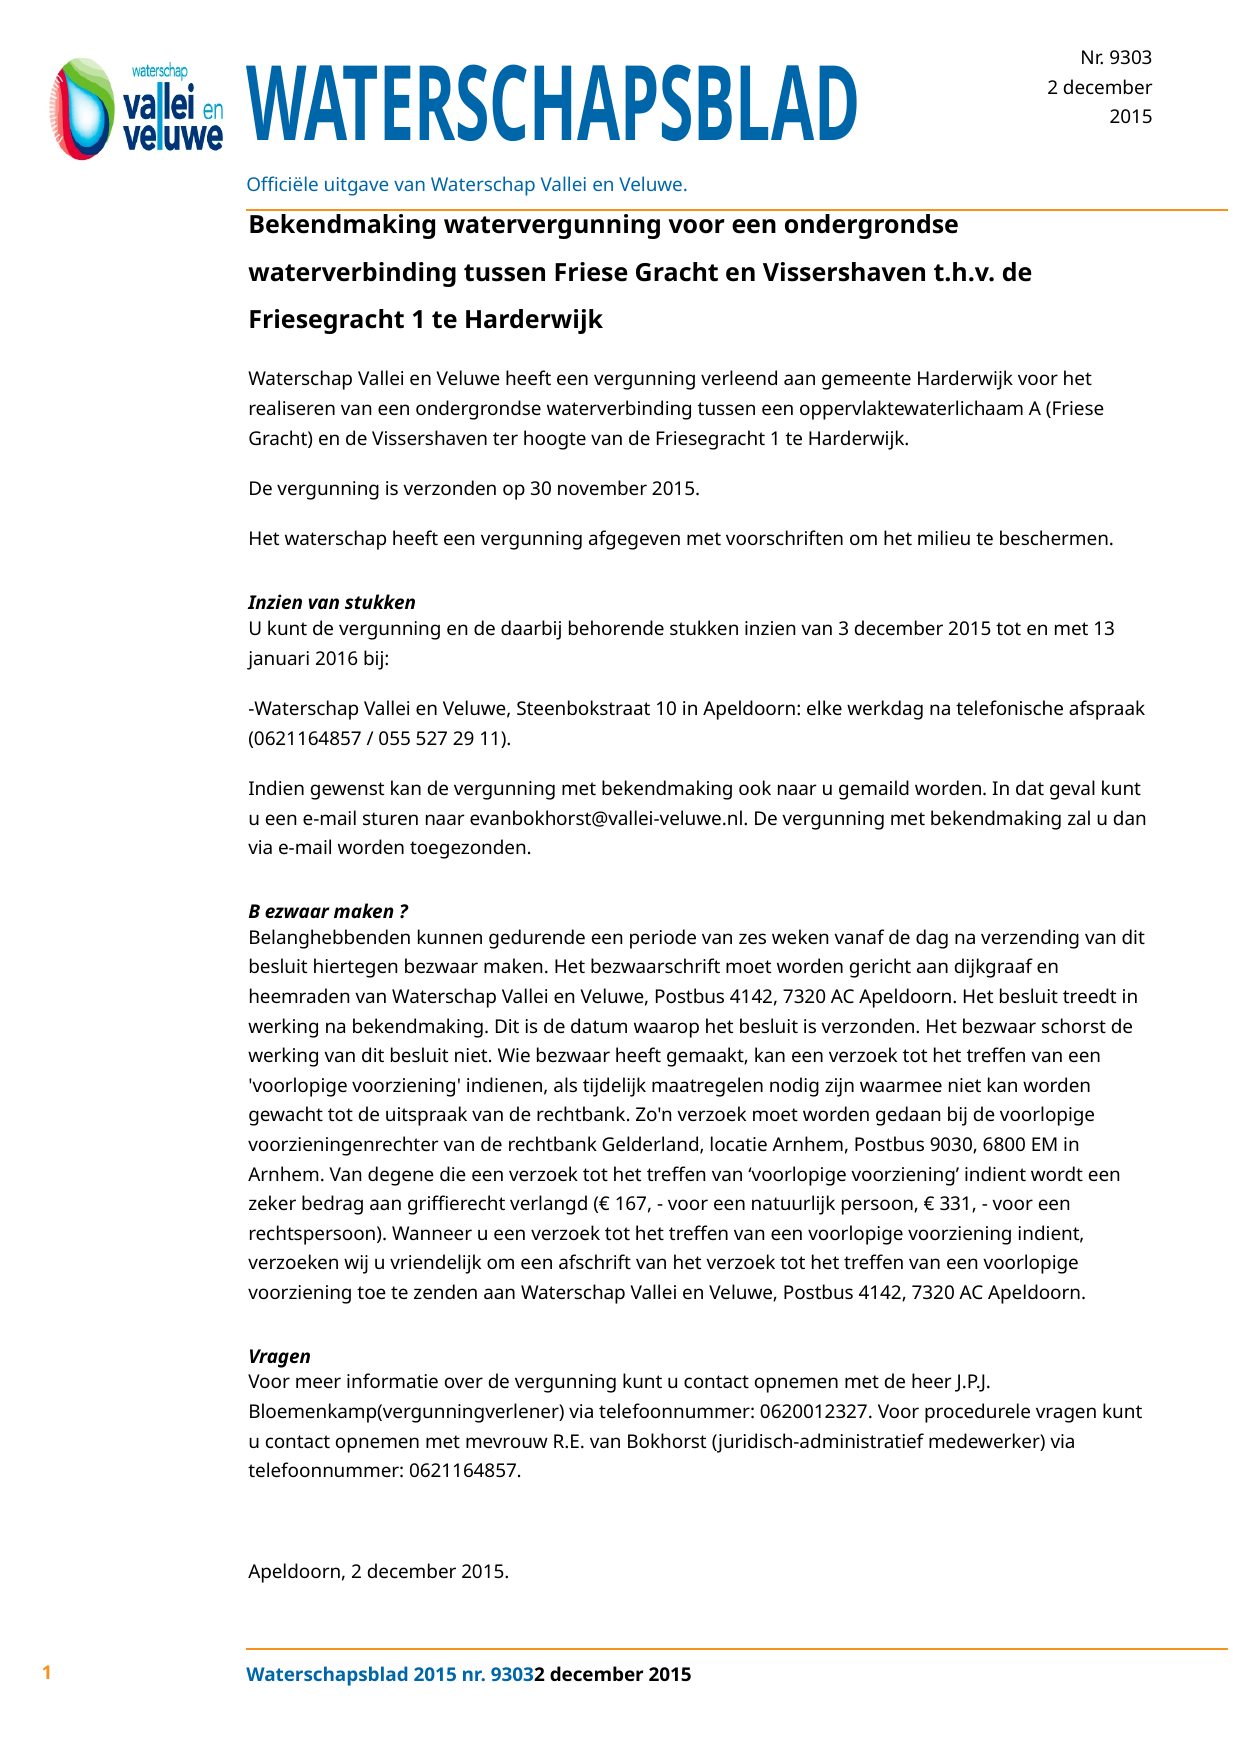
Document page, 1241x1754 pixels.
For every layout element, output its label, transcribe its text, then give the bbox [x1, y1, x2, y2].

text -Waterschap Vallei en Veluwe, Steenbokstraat 10 in Apeldoorn: elke werkdag na telefonische afspraak (0621164857 / 055 527 29 11). [248, 695, 1152, 751]
text Waterschap Vallei en Veluwe heeft een vergunning verleend aan gemeente Harderwijk voor het realiseren van een ondergrondse waterverbinding tussen een oppervlaktewaterlichaam A (Friese Gracht) en de Vissershaven ter hoogte van de Friesegracht 1 te Harderwijk. [248, 366, 1152, 450]
picture [41, 47, 231, 172]
text De vergunning is verzonden op 30 november 2015. [248, 475, 1152, 501]
text Belanghebbenden kunnen gedurende een periode van zes weken vanaf de dag na verzending van dit besluit hiertegen bezwaar maken. Het bezwaarschrift moet worden gericht aan dijkgraaf en heemraden van Waterschap Vallei en Veluwe, Postbus 4142, 7320 AC Apeldoorn. Het besluit treedt in werking na bekendmaking. Dit is de datum waarop het besluit is verzonden. Het bezwaar schorst de werking van dit besluit niet. Wie bezwaar heeft gemaakt, kan een verzoek tot het treffen van een 'voorlopige voorziening' indienen, als tijdelijk maatregelen nodig zijn waarmee niet kan worden gewacht tot de uitspraak van de rechtbank. Zo'n verzoek moet worden gedaan bij de voorlopige voorzieningenrechter van de rechtbank Gelderland, locatie Arnhem, Postbus 9030, 6800 EM in Arnhem. Van degene die een verzoek tot het treffen van ‘voorlopige voorziening’ indient wordt een zeker bedrag aan griffierecht verlangd (€ 167, - voor een natuurlijk persoon, € 331, - voor een rechtspersoon). Wanneer u een verzoek tot het treffen van een voorlopige voorziening indient, verzoeken wij u vriendelijk om een afschrift van het verzoek tot het treffen van een voorlopige voorziening toe te zenden aan Waterschap Vallei en Veluwe, Postbus 4142, 7320 AC Apeldoorn. [248, 924, 1152, 1305]
text Bekendmaking watervergunning voor een ondergrondse waterverbinding tussen Friese Gracht en Vissershaven t.h.v. de Friesegracht 1 te Harderwijk [248, 211, 1152, 336]
text Het waterschap heeft een vergunning afgegeven met voorschriften om het milieu te beschermen. [248, 526, 1152, 551]
text Vragen [248, 1343, 1152, 1369]
text Apeldoorn, 2 december 2015. [248, 1558, 1152, 1584]
text U kunt de vergunning en de daarbij behorende stukken inzien van 3 december 2015 tot en met 13 januari 2016 bij: [248, 615, 1152, 671]
text Inzien van stukken [248, 589, 1152, 615]
text B ezwaar maken ? [248, 898, 1152, 924]
text Voor meer informatie over de vergunning kunt u contact opnemen met de heer J.P.J. Bloemenkamp(vergunningverlener) via telefoonnummer: 0620012327. Voor procedurele vragen kunt u contact opnemen met mevrouw R.E. van Bokhorst (juridisch-administratief medewerker) via telefoonnummer: 0621164857. [248, 1369, 1152, 1483]
text Indien gewenst kan de vergunning met bekendmaking ook naar u gemaild worden. In dat geval kunt u een e-mail sturen naar evanbokhorst@vallei-veluwe.nl. De vergunning met bekendmaking zal u dan via e-mail worden toegezonden. [248, 775, 1152, 860]
